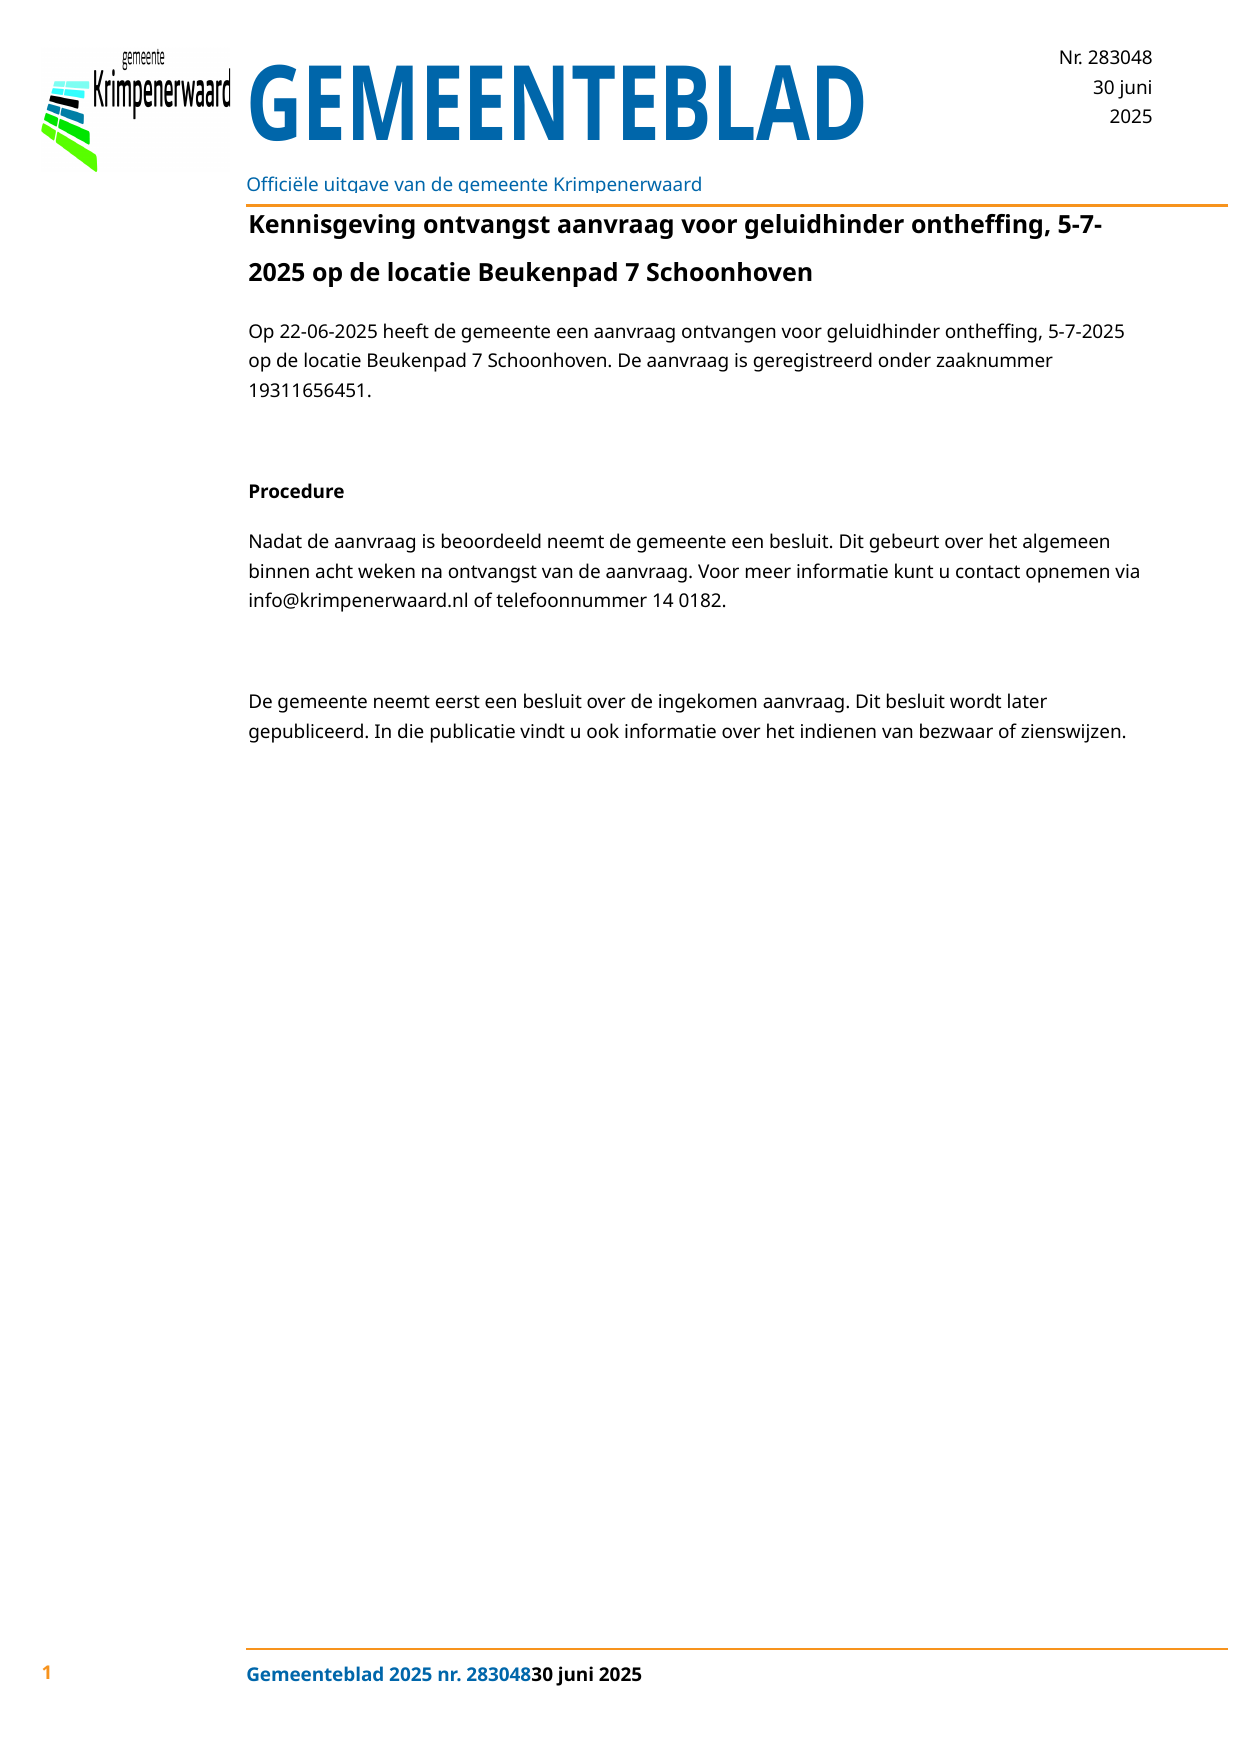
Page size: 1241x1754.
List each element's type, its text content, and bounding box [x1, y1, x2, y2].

text Op 22-06-2025 heeft de gemeente een aanvraag ontvangen voor geluidhinder ontheffing, 5-7-2025 op de locatie Beukenpad 7 Schoonhoven. De aanvraag is geregistreerd onder zaaknummer 19311656451. [248, 318, 1152, 403]
text Procedure [248, 478, 1152, 504]
text De gemeente neemt eerst een besluit over de ingekomen aanvraag. Dit besluit wordt later gepubliceerd. In die publicatie vindt u ook informatie over het indienen van bezwaar of zienswijzen. [248, 688, 1152, 744]
text Nadat de aanvraag is beoordeeld neemt de gemeente een besluit. Dit gebeurt over het algemeen binnen acht weken na ontvangst van de aanvraag. Voor meer informatie kunt u contact opnemen via info@krimpenerwaard.nl of telefoonnummer 14 0182. [248, 528, 1152, 613]
text Kennisgeving ontvangst aanvraag voor geluidhinder ontheffing, 5-7-2025 op de locatie Beukenpad 7 Schoonhoven [248, 207, 1152, 288]
picture [41, 47, 231, 172]
